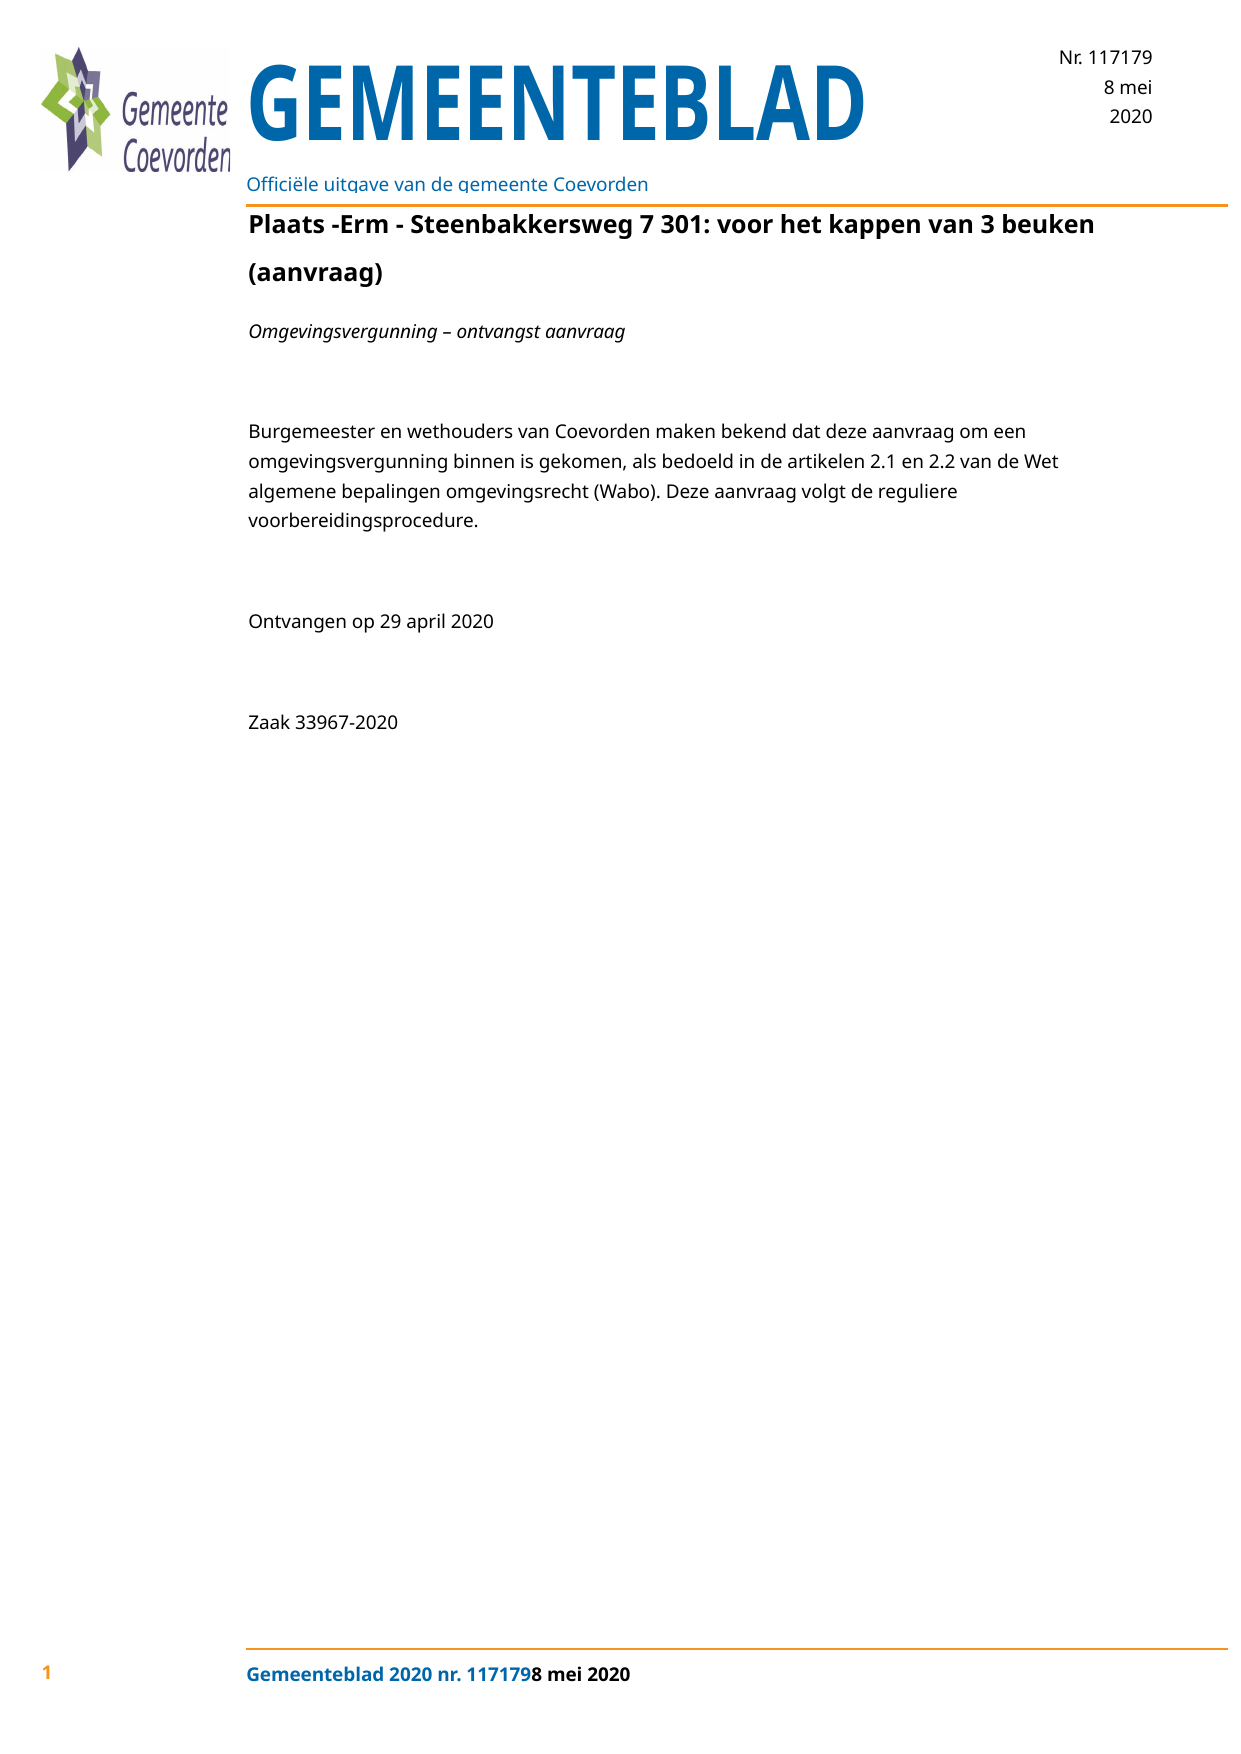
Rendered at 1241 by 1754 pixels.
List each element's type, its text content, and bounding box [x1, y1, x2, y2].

text Omgevingsvergunning – ontvangst aanvraag [248, 318, 1152, 344]
picture [41, 47, 231, 172]
text Zaak 33967-2020 [248, 709, 1152, 735]
text Burgemeester en wethouders van Coevorden maken bekend dat deze aanvraag om een omgevingsvergunning binnen is gekomen, als bedoeld in de artikelen 2.1 en 2.2 van de Wet algemene bepalingen omgevingsrecht (Wabo). Deze aanvraag volgt de reguliere voorbereidingsprocedure. [248, 419, 1152, 533]
text Ontvangen op 29 april 2020 [248, 608, 1152, 634]
text Plaats -Erm - Steenbakkersweg 7 301: voor het kappen van 3 beuken (aanvraag) [248, 207, 1152, 288]
